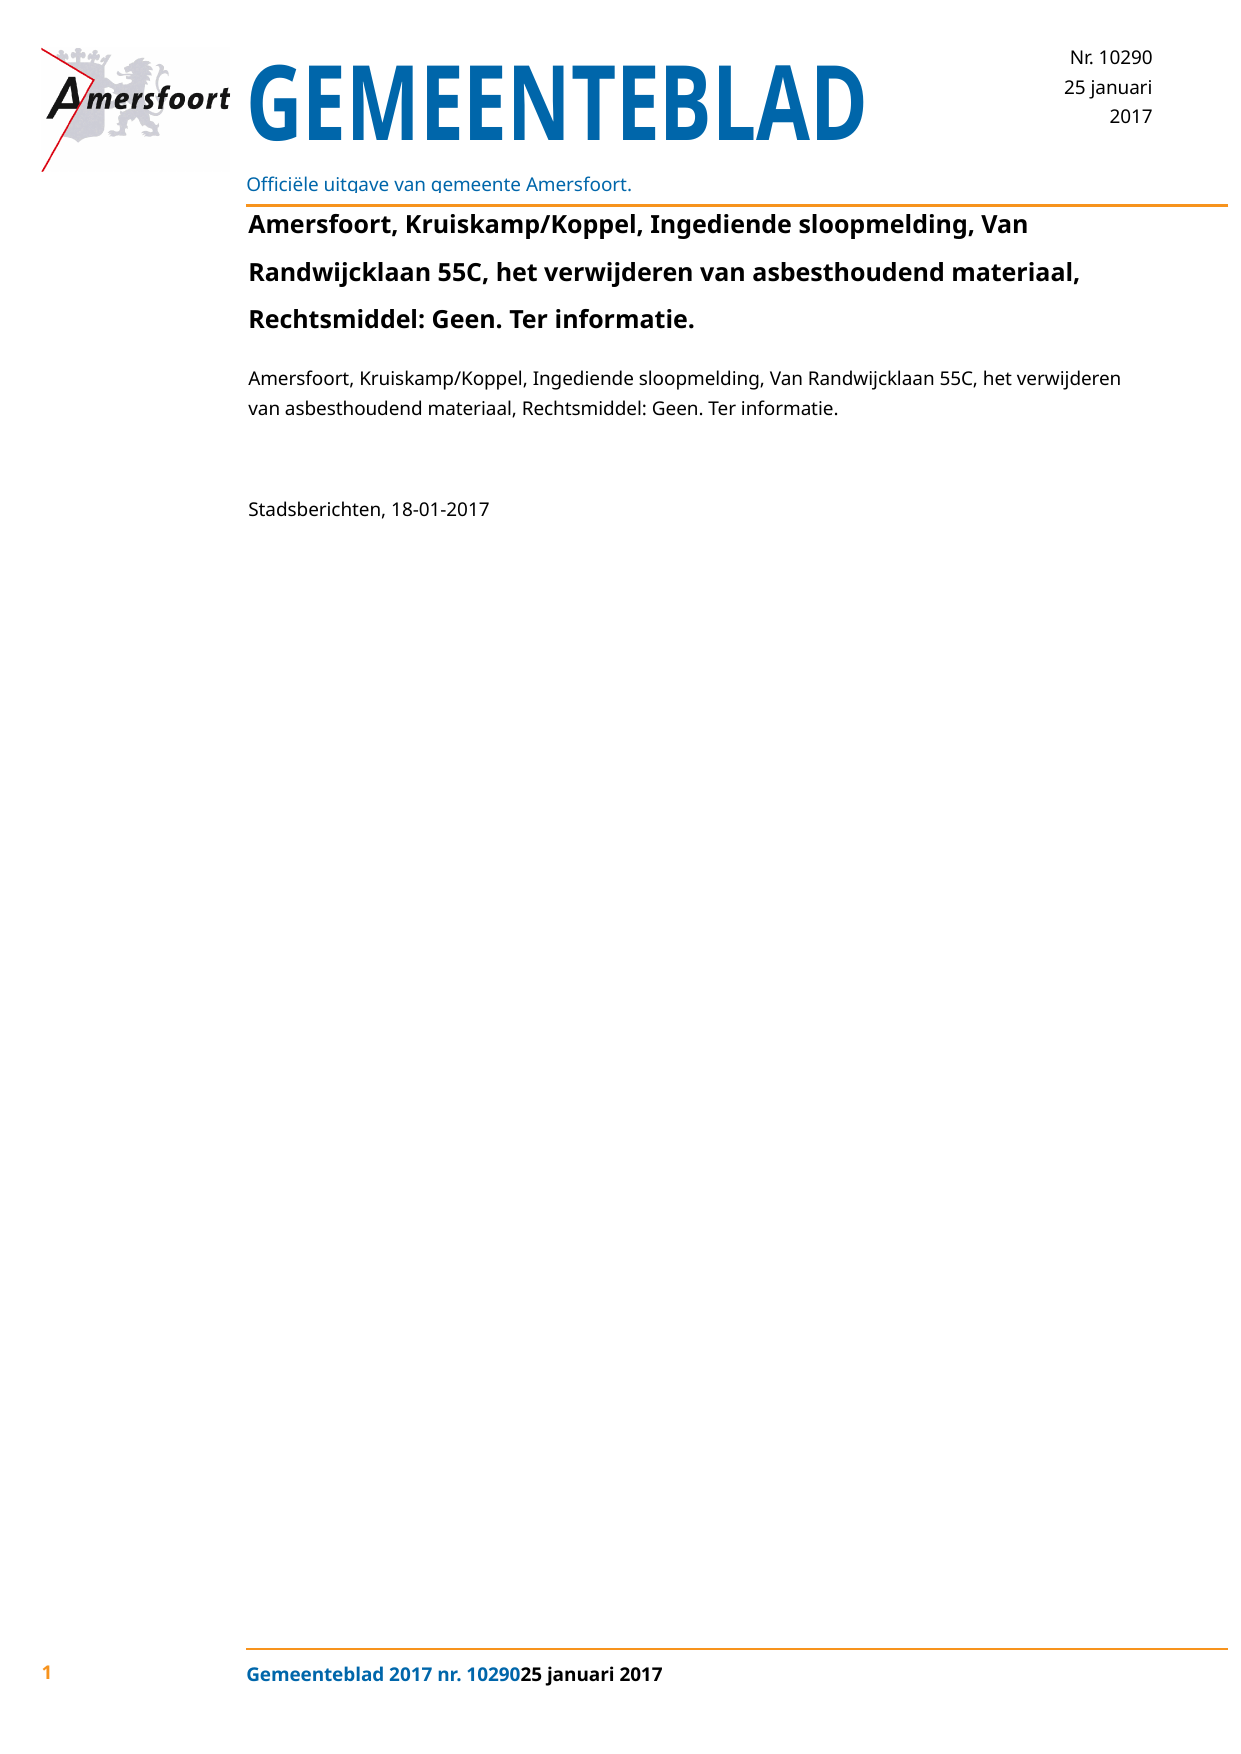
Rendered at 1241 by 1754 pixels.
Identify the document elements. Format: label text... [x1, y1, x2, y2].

text Amersfoort, Kruiskamp/Koppel, Ingediende sloopmelding, Van Randwijcklaan 55C, het verwijderen van asbesthoudend materiaal, Rechtsmiddel: Geen. Ter informatie. [248, 207, 1152, 336]
picture [41, 47, 231, 172]
text Stadsberichten, 18-01-2017 [248, 496, 1152, 522]
text Amersfoort, Kruiskamp/Koppel, Ingediende sloopmelding, Van Randwijcklaan 55C, het verwijderen van asbesthoudend materiaal, Rechtsmiddel: Geen. Ter informatie. [248, 366, 1152, 421]
